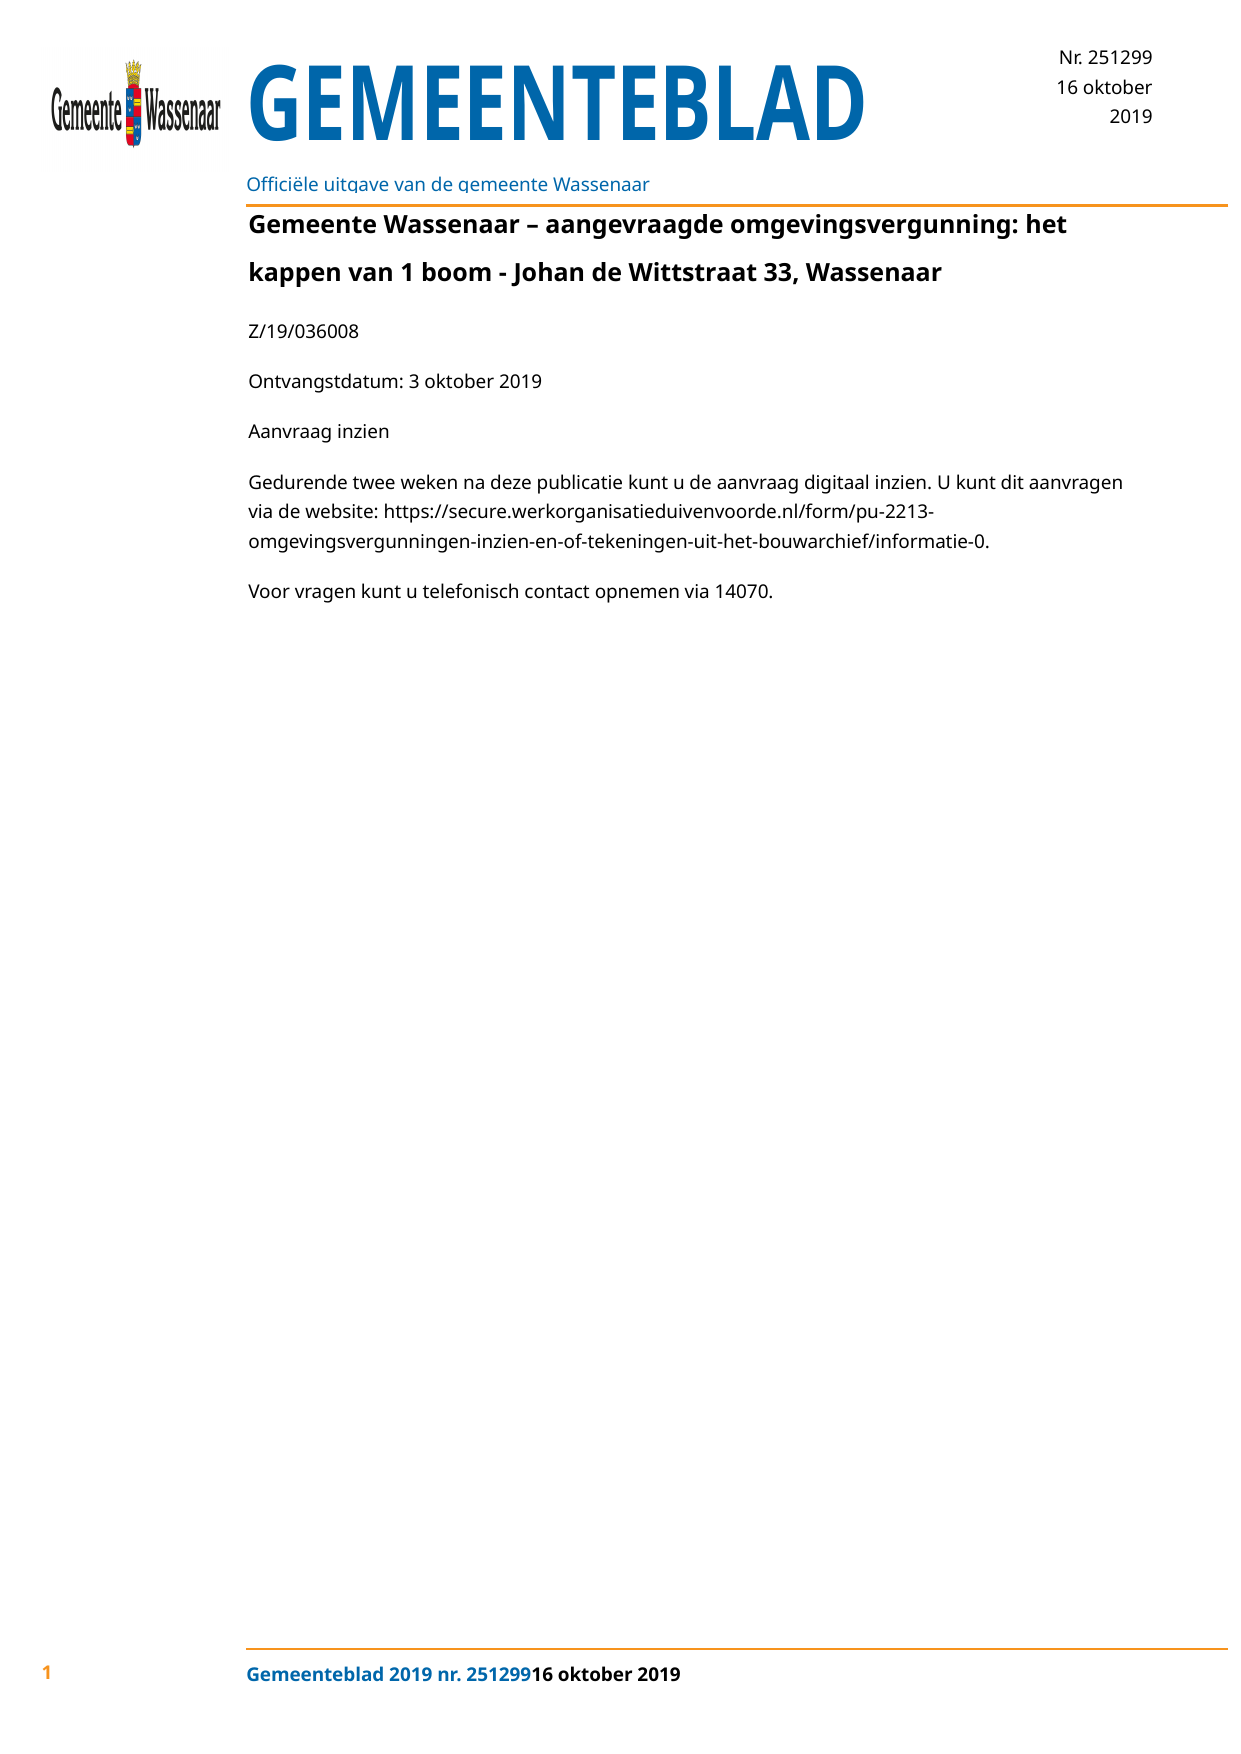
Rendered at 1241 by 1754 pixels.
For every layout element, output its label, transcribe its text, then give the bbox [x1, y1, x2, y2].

text Aanvraag inzien [248, 419, 1152, 444]
text Ontvangstdatum: 3 oktober 2019 [248, 368, 1152, 394]
text Gemeente Wassenaar – aangevraagde omgevingsvergunning: het kappen van 1 boom - Johan de Wittstraat 33, Wassenaar [248, 207, 1152, 288]
text Voor vragen kunt u telefonisch contact opnemen via 14070. [248, 579, 1152, 604]
picture [41, 47, 231, 172]
text Gedurende twee weken na deze publicatie kunt u de aanvraag digitaal inzien. U kunt dit aanvragen via de website: https://secure.werkorganisatieduivenvoorde.nl/form/pu-2213-omgevingsvergunningen-inzien-en-of-tekeningen-uit-het-bouwarchief/informatie-0. [248, 469, 1152, 554]
text Z/19/036008 [248, 318, 1152, 344]
